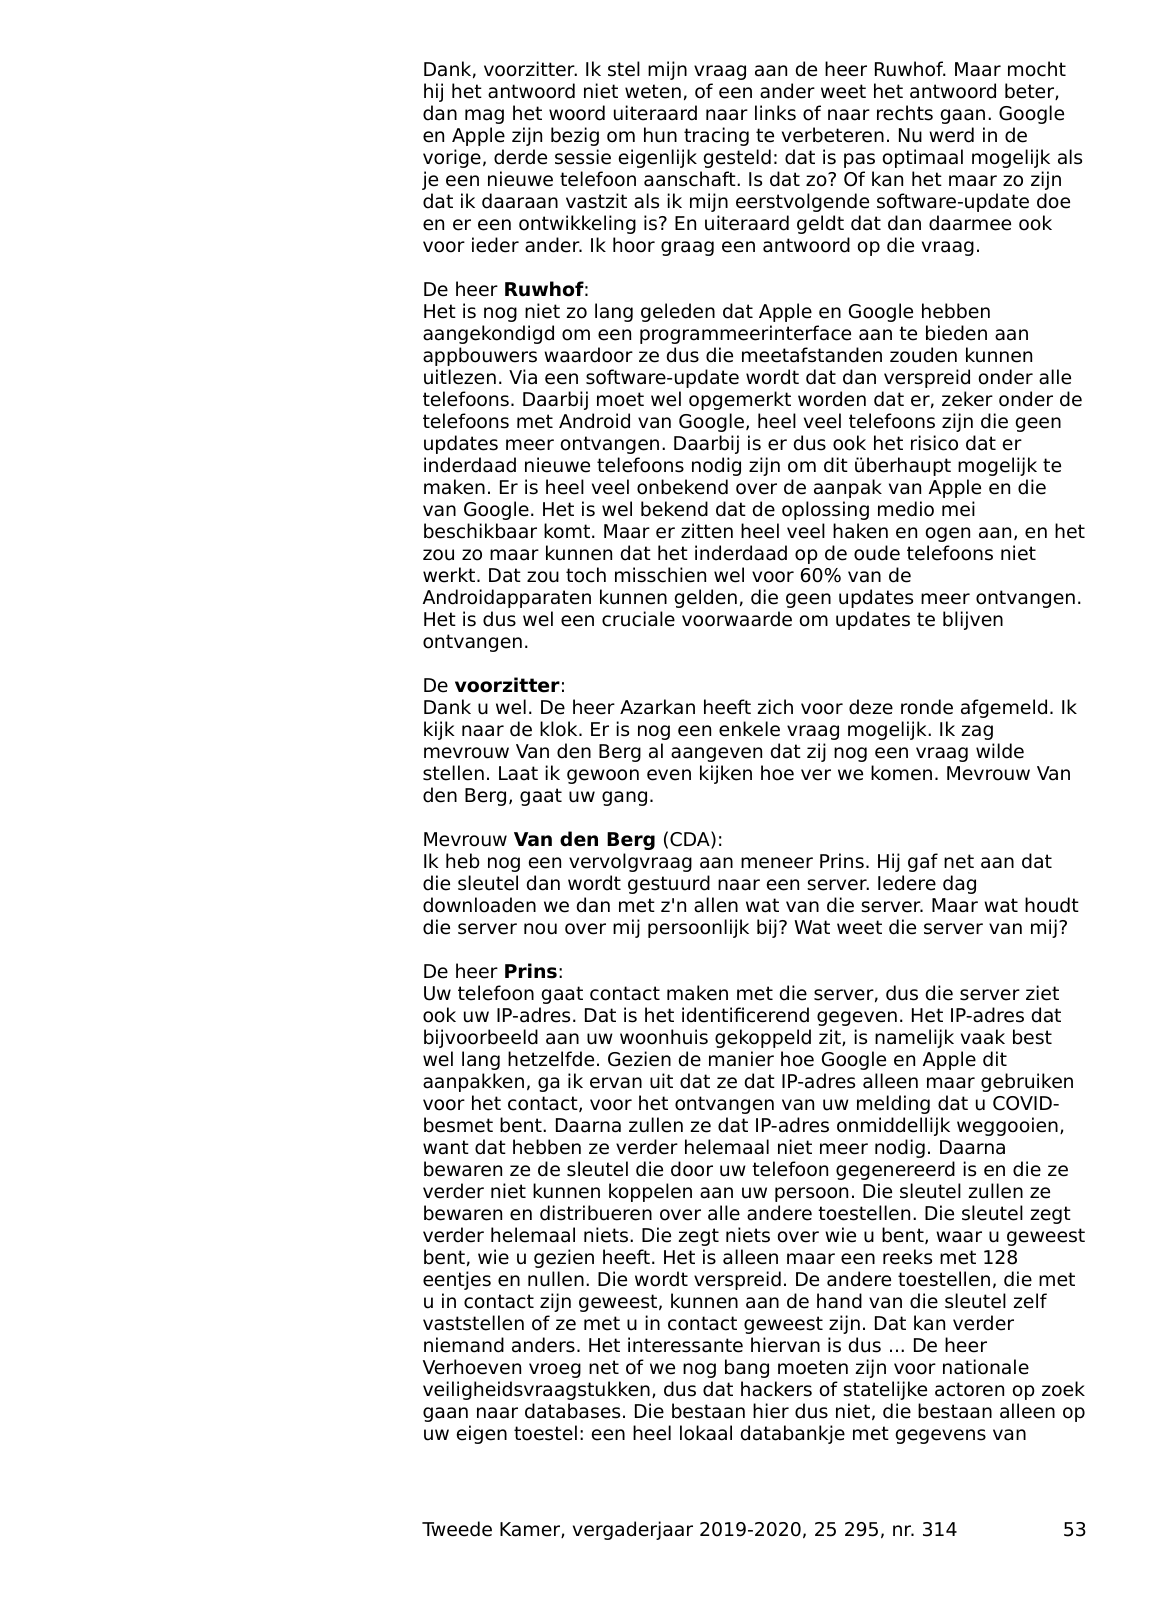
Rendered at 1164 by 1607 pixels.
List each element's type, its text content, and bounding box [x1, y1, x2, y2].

text De heer Prins: [422, 961, 1087, 983]
text Dank, voorzitter. Ik stel mijn vraag aan de heer Ruwhof. Maar mocht hij het antwoord niet weten, of een ander weet het antwoord beter, dan mag het woord uiteraard naar links of naar rechts gaan. Google en Apple zijn bezig om hun tracing te verbeteren. Nu werd in de vorige, derde sessie eigenlijk gesteld: dat is pas optimaal mogelijk als je een nieuwe telefoon aanschaft. Is dat zo? Of kan het maar zo zijn dat ik daaraan vastzit als ik mijn eerstvolgende software-update doe en er een ontwikkeling is? En uiteraard geldt dat dan daarmee ook voor ieder ander. Ik hoor graag een antwoord op die vraag. [422, 59, 1087, 257]
text Dank u wel. De heer Azarkan heeft zich voor deze ronde afgemeld. Ik kijk naar de klok. Er is nog een enkele vraag mogelijk. Ik zag mevrouw Van den Berg al aangeven dat zij nog een vraag wilde stellen. Laat ik gewoon even kijken hoe ver we komen. Mevrouw Van den Berg, gaat uw gang. [422, 697, 1087, 807]
text Ik heb nog een vervolgvraag aan meneer Prins. Hij gaf net aan dat die sleutel dan wordt gestuurd naar een server. Iedere dag downloaden we dan met z'n allen wat van die server. Maar wat houdt die server nou over mij persoonlijk bij? Wat weet die server van mij? [422, 851, 1087, 939]
text De voorzitter: [422, 675, 1087, 697]
text De heer Ruwhof: [422, 279, 1087, 301]
text Mevrouw Van den Berg (CDA): [422, 829, 1087, 851]
text Uw telefoon gaat contact maken met die server, dus die server ziet ook uw IP-adres. Dat is het identificerend gegeven. Het IP-adres dat bijvoorbeeld aan uw woonhuis gekoppeld zit, is namelijk vaak best wel lang hetzelfde. Gezien de manier hoe Google en Apple dit aanpakken, ga ik ervan uit dat ze dat IP-adres alleen maar gebruiken voor het contact, voor het ontvangen van uw melding dat u COVID-besmet bent. Daarna zullen ze dat IP-adres onmiddellijk weggooien, want dat hebben ze verder helemaal niet meer nodig. Daarna bewaren ze de sleutel die door uw telefoon gegenereerd is en die ze verder niet kunnen koppelen aan uw persoon. Die sleutel zullen ze bewaren en distribueren over alle andere toestellen. Die sleutel zegt verder helemaal niets. Die zegt niets over wie u bent, waar u geweest bent, wie u gezien heeft. Het is alleen maar een reeks met 128 eentjes en nullen. Die wordt verspreid. De andere toestellen, die met u in contact zijn geweest, kunnen aan de hand van die sleutel zelf vaststellen of ze met u in contact geweest zijn. Dat kan verder niemand anders. Het interessante hiervan is dus ... De heer Verhoeven vroeg net of we nog bang moeten zijn voor nationale veiligheidsvraagstukken, dus dat hackers of statelijke actoren op zoek gaan naar databases. Die bestaan hier dus niet, die bestaan alleen op uw eigen toestel: een heel lokaal databankje met gegevens van [422, 983, 1087, 1444]
text Het is nog niet zo lang geleden dat Apple en Google hebben aangekondigd om een programmeerinterface aan te bieden aan appbouwers waardoor ze dus die meetafstanden zouden kunnen uitlezen. Via een software-update wordt dat dan verspreid onder alle telefoons. Daarbij moet wel opgemerkt worden dat er, zeker onder de telefoons met Android van Google, heel veel telefoons zijn die geen updates meer ontvangen. Daarbij is er dus ook het risico dat er inderdaad nieuwe telefoons nodig zijn om dit überhaupt mogelijk te maken. Er is heel veel onbekend over de aanpak van Apple en die van Google. Het is wel bekend dat de oplossing medio mei beschikbaar komt. Maar er zitten heel veel haken en ogen aan, en het zou zo maar kunnen dat het inderdaad op de oude telefoons niet werkt. Dat zou toch misschien wel voor 60% van de Androidapparaten kunnen gelden, die geen updates meer ontvangen. Het is dus wel een cruciale voorwaarde om updates te blijven ontvangen. [422, 301, 1087, 653]
